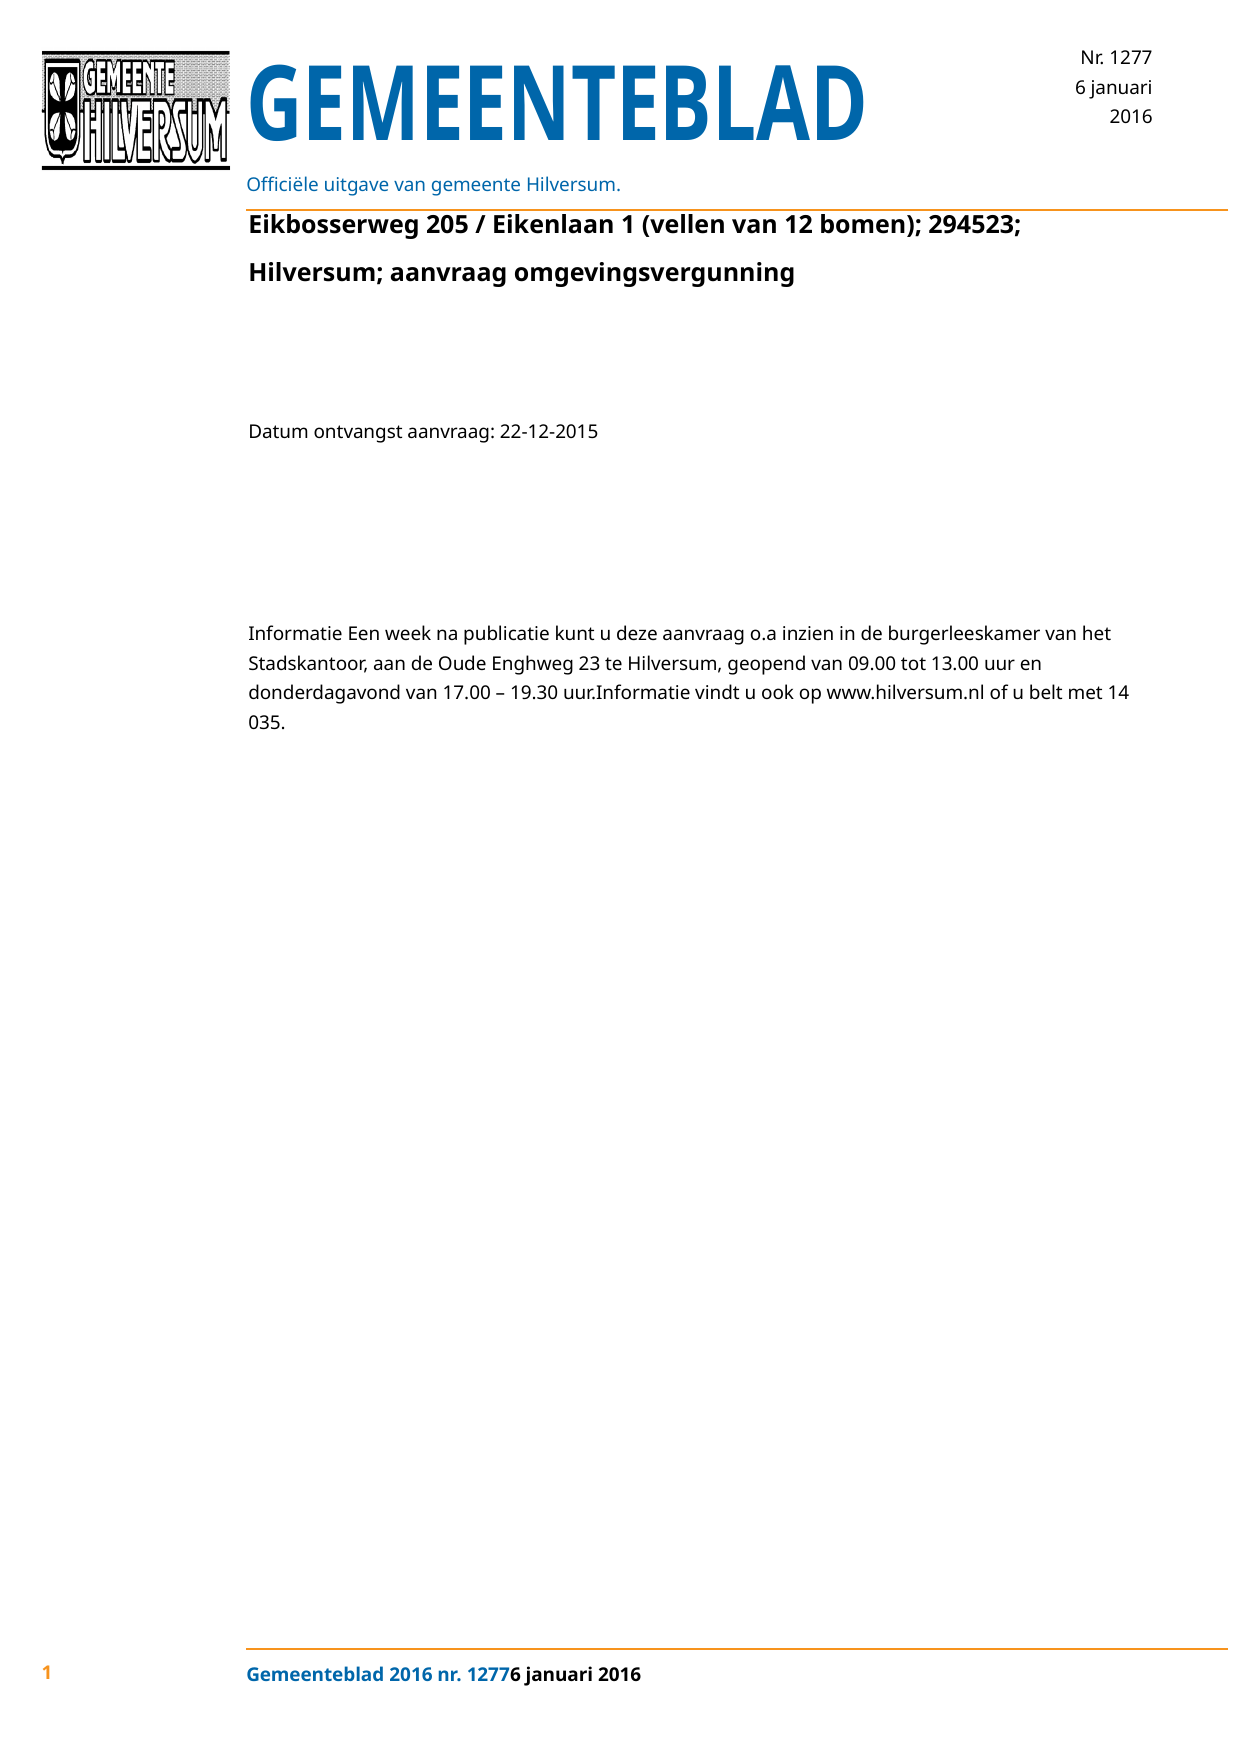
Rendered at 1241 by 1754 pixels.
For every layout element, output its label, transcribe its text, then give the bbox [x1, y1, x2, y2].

text Informatie Een week na publicatie kunt u deze aanvraag o.a inzien in de burgerleeskamer van het Stadskantoor, aan de Oude Enghweg 23 te Hilversum, geopend van 09.00 tot 13.00 uur en donderdagavond van 17.00 – 19.30 uur.Informatie vindt u ook op www.hilversum.nl of u belt met 14 035. [248, 620, 1152, 735]
picture [41, 47, 231, 172]
text Datum ontvangst aanvraag: 22-12-2015 [248, 419, 1152, 444]
text Eikbosserweg 205 / Eikenlaan 1 (vellen van 12 bomen); 294523; Hilversum; aanvraag omgevingsvergunning [248, 211, 1152, 288]
